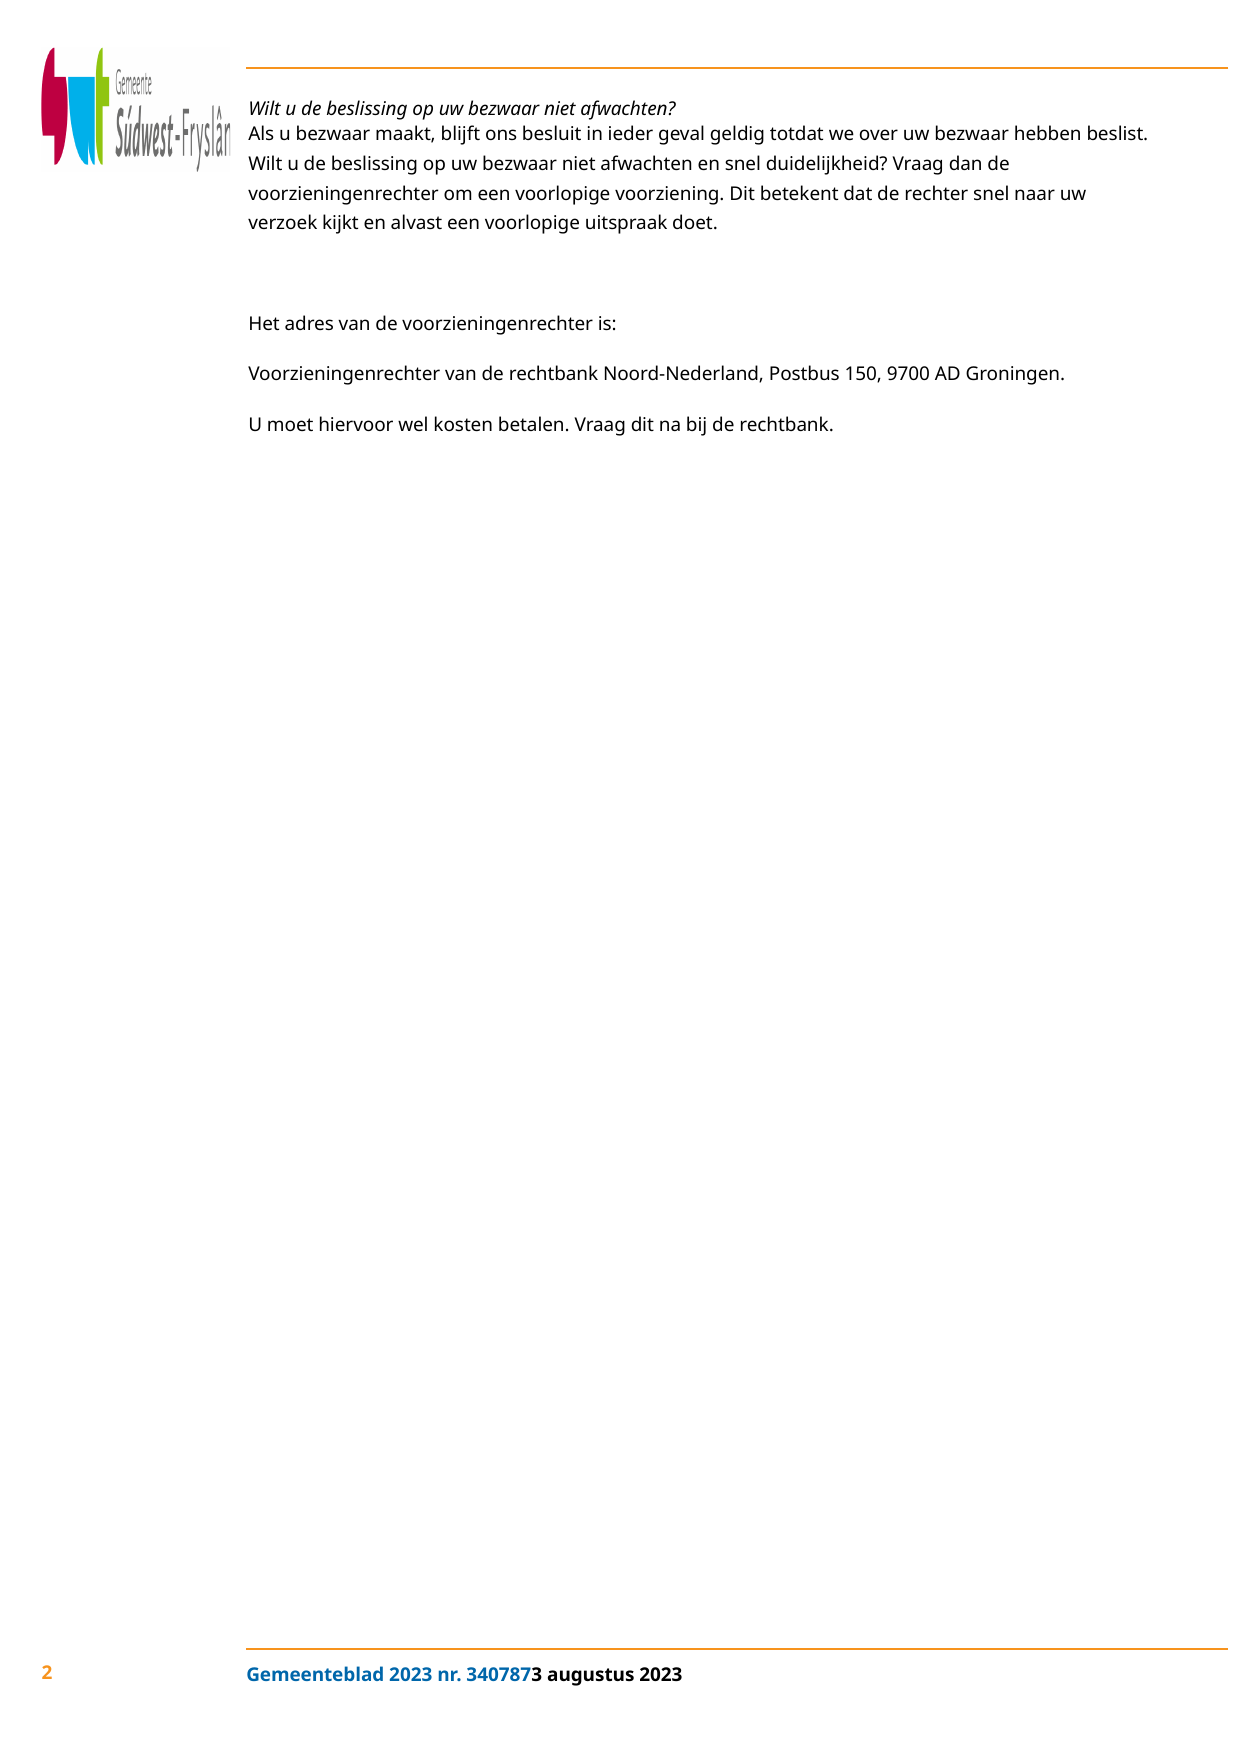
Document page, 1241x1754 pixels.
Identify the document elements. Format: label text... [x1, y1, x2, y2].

text Het adres van de voorzieningenrechter is: [248, 310, 1152, 336]
text Als u bezwaar maakt, blijft ons besluit in ieder geval geldig totdat we over uw bezwaar hebben beslist. Wilt u de beslissing op uw bezwaar niet afwachten en snel duidelijkheid? Vraag dan de voorzieningenrechter om een voorlopige voorziening. Dit betekent dat de rechter snel naar uw verzoek kijkt en alvast een voorlopige uitspraak doet. [248, 121, 1152, 235]
text U moet hiervoor wel kosten betalen. Vraag dit na bij de rechtbank. [248, 411, 1152, 437]
picture [41, 47, 231, 172]
text Voorzieningenrechter van de rechtbank Noord-Nederland, Postbus 150, 9700 AD Groningen. [248, 361, 1152, 386]
text Wilt u de beslissing op uw bezwaar niet afwachten? [248, 95, 1152, 121]
